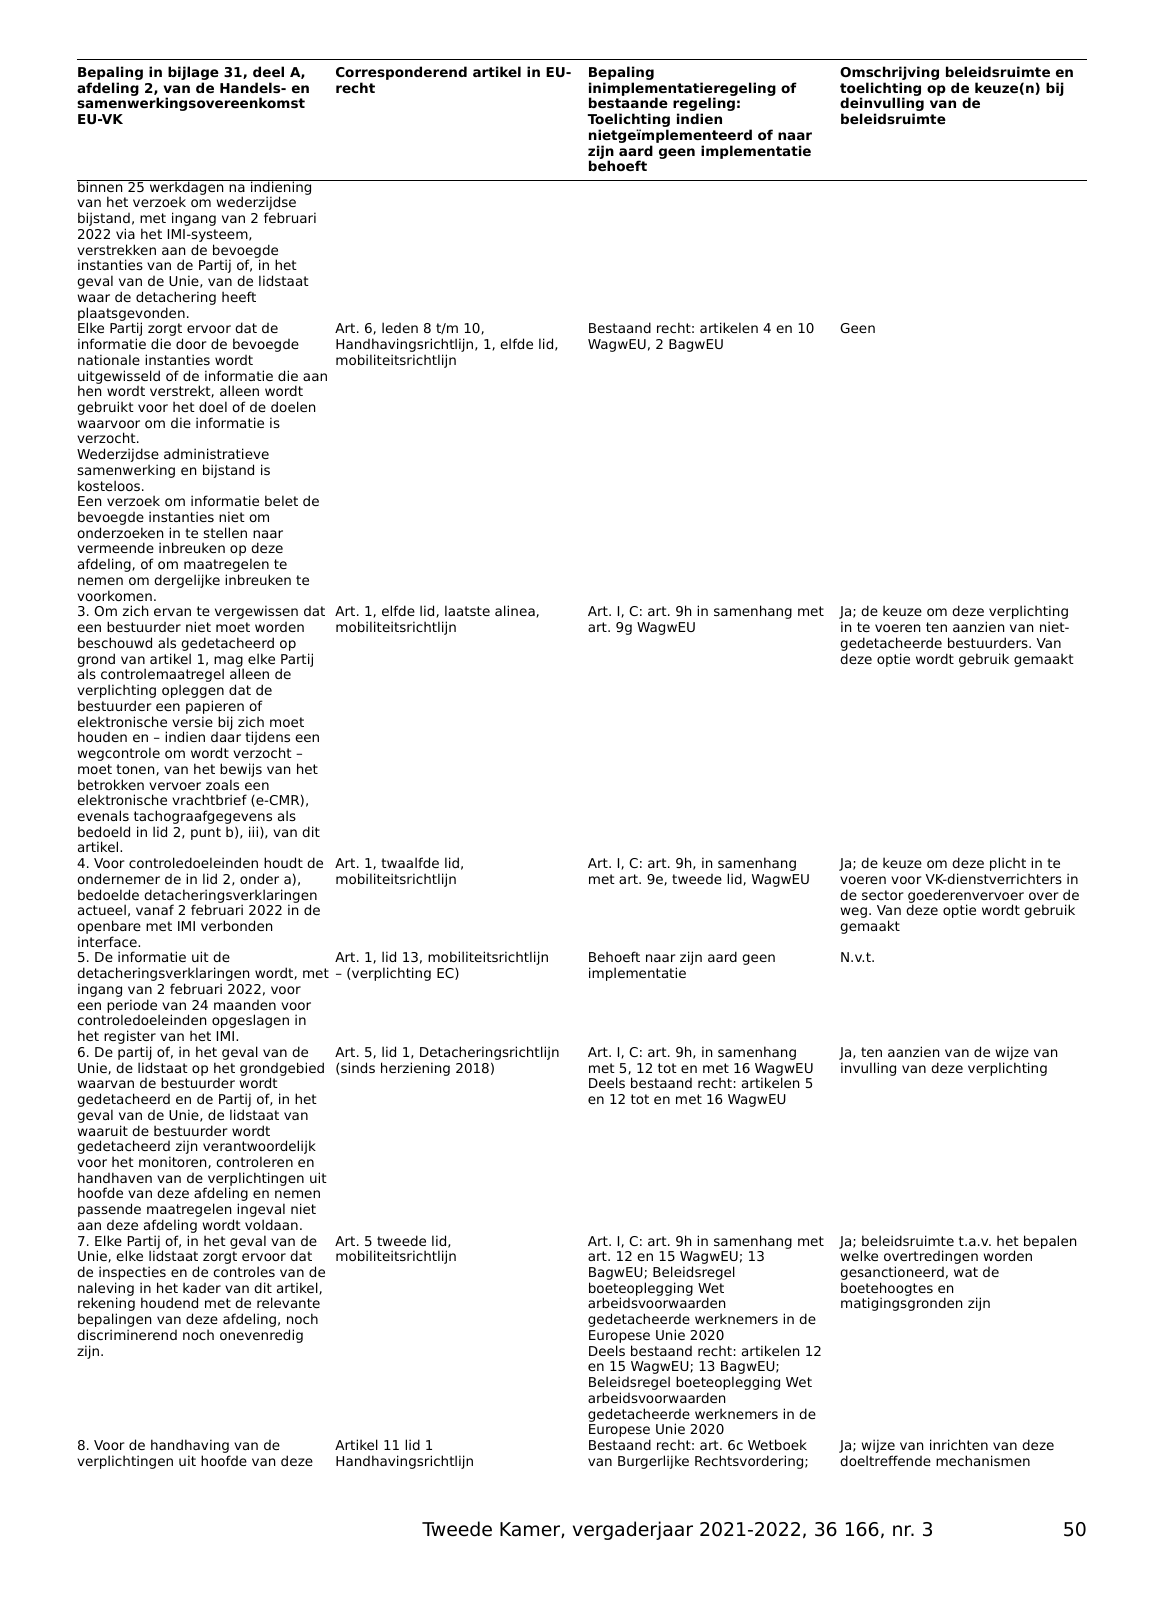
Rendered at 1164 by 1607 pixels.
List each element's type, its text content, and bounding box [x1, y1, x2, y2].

table_cell Ja; wijze van inrichten van deze doeltreffende mechanismen [834, 1438, 1087, 1469]
table_cell 7. Elke Partij of, in het geval van de Unie, elke lidstaat zorgt ervoor dat de inspecties en de controles van de naleving in het kader van dit artikel, rekening houdend met de relevante bepalingen van deze afdeling, noch discriminerend noch onevenredig zijn. [77, 1234, 329, 1438]
table_cell Art. 1, twaalfde lid, mobiliteitsrichtlijn [329, 856, 582, 950]
table_cell 4. Voor controledoeleinden houdt de ondernemer de in lid 2, onder a), bedoelde detacheringsverklaringen actueel, vanaf 2 februari 2022 in de openbare met IMI verbonden interface. [77, 856, 329, 950]
table_cell Bestaand recht: artikelen 4 en 10 WagwEU, 2 BagwEU [582, 321, 834, 604]
table_cell [329, 181, 582, 321]
table_cell 5. De informatie uit de detacheringsverklaringen wordt, met ingang van 2 februari 2022, voor een periode van 24 maanden voor controledoeleinden opgeslagen in het register van het IMI. [77, 950, 329, 1045]
table_cell Art. 1, lid 13, mobiliteitsrichtlijn – (verplichting EC) [329, 950, 582, 1045]
table_cell Art. 5 tweede lid, mobiliteitsrichtlijn [329, 1234, 582, 1438]
table_cell N.v.t. [834, 950, 1087, 1045]
table_cell 3. Om zich ervan te vergewissen dat een bestuurder niet moet worden beschouwd als gedetacheerd op grond van artikel 1, mag elke Partij als controlemaatregel alleen de verplichting opleggen dat de bestuurder een papieren of elektronische versie bij zich moet houden en – indien daar tijdens een wegcontrole om wordt verzocht – moet tonen, van het bewijs van het betrokken vervoer zoals een elektronische vrachtbrief (e-CMR), evenals tachograafgegevens als bedoeld in lid 2, punt b), iii), van dit artikel. [77, 604, 329, 856]
table_cell Art. 5, lid 1, Detacheringsrichtlijn (sinds herziening 2018) [329, 1045, 582, 1233]
table_cell 8. Voor de handhaving van de verplichtingen uit hoofde van deze [77, 1438, 329, 1469]
table_cell Elke Partij zorgt ervoor dat de informatie die door de bevoegde nationale instanties wordt uitgewisseld of de informatie die aan hen wordt verstrekt, alleen wordt gebruikt voor het doel of de doelen waarvoor om die informatie is verzocht. Wederzijdse administratieve samenwerking en bijstand is kosteloos. Een verzoek om informatie belet de bevoegde instanties niet om onderzoeken in te stellen naar vermeende inbreuken op deze afdeling, of om maatregelen te nemen om dergelijke inbreuken te voorkomen. [77, 321, 329, 604]
table_header Bepaling inimplementatieregeling of bestaande regeling: Toelichting indien nietgeïmplementeerd of naar zijn aard geen implementatie behoeft [582, 60, 834, 179]
table_cell Artikel 11 lid 1 Handhavingsrichtlijn [329, 1438, 582, 1469]
table_header Bepaling in bijlage 31, deel A, afdeling 2, van de Handels- en samenwerkingsovereenkomst EU-VK [77, 60, 329, 179]
table_cell Art. I, C: art. 9h in samenhang met art. 12 en 15 WagwEU; 13 BagwEU; Beleidsregel boeteoplegging Wet arbeidsvoorwaarden gedetacheerde werknemers in de Europese Unie 2020 Deels bestaand recht: artikelen 12 en 15 WagwEU; 13 BagwEU; Beleidsregel boeteoplegging Wet arbeidsvoorwaarden gedetacheerde werknemers in de Europese Unie 2020 [582, 1234, 834, 1438]
table_cell Bestaand recht: art. 6c Wetboek van Burgerlijke Rechtsvordering; [582, 1438, 834, 1469]
table_header Omschrijving beleidsruimte en toelichting op de keuze(n) bij deinvulling van de beleidsruimte [834, 60, 1087, 179]
table_cell Geen [834, 321, 1087, 604]
table_cell Art. I, C: art. 9h, in samenhang met 5, 12 tot en met 16 WagwEU Deels bestaand recht: artikelen 5 en 12 tot en met 16 WagwEU [582, 1045, 834, 1233]
table_cell Art. I, C: art. 9h, in samenhang met art. 9e, tweede lid, WagwEU [582, 856, 834, 950]
table_cell Ja; beleidsruimte t.a.v. het bepalen welke overtredingen worden gesanctioneerd, wat de boetehoogtes en matigingsgronden zijn [834, 1234, 1087, 1438]
table_cell Ja; de keuze om deze plicht in te voeren voor VK-dienstverrichters in de sector goederenvervoer over de weg. Van deze optie wordt gebruik gemaakt [834, 856, 1087, 950]
table_cell 6. De partij of, in het geval van de Unie, de lidstaat op het grondgebied waarvan de bestuurder wordt gedetacheerd en de Partij of, in het geval van de Unie, de lidstaat van waaruit de bestuurder wordt gedetacheerd zijn verantwoordelijk voor het monitoren, controleren en handhaven van de verplichtingen uit hoofde van deze afdeling en nemen passende maatregelen ingeval niet aan deze afdeling wordt voldaan. [77, 1045, 329, 1233]
table_cell Art. 1, elfde lid, laatste alinea, mobiliteitsrichtlijn [329, 604, 582, 856]
table_cell Ja, ten aanzien van de wijze van invulling van deze verplichting [834, 1045, 1087, 1233]
table_cell [582, 181, 834, 321]
table_header Corresponderend artikel in EU-recht [329, 60, 582, 179]
table_cell [834, 181, 1087, 321]
table_cell Behoeft naar zijn aard geen implementatie [582, 950, 834, 1045]
table_cell Art. I, C: art. 9h in samenhang met art. 9g WagwEU [582, 604, 834, 856]
table_cell Ja; de keuze om deze verplichting in te voeren ten aanzien van niet-gedetacheerde bestuurders. Van deze optie wordt gebruik gemaakt [834, 604, 1087, 856]
table_cell binnen 25 werkdagen na indiening van het verzoek om wederzijdse bijstand, met ingang van 2 februari 2022 via het IMI-systeem, verstrekken aan de bevoegde instanties van de Partij of, in het geval van de Unie, van de lidstaat waar de detachering heeft plaatsgevonden. [77, 181, 329, 321]
table_cell Art. 6, leden 8 t/m 10, Handhavingsrichtlijn, 1, elfde lid, mobiliteitsrichtlijn [329, 321, 582, 604]
